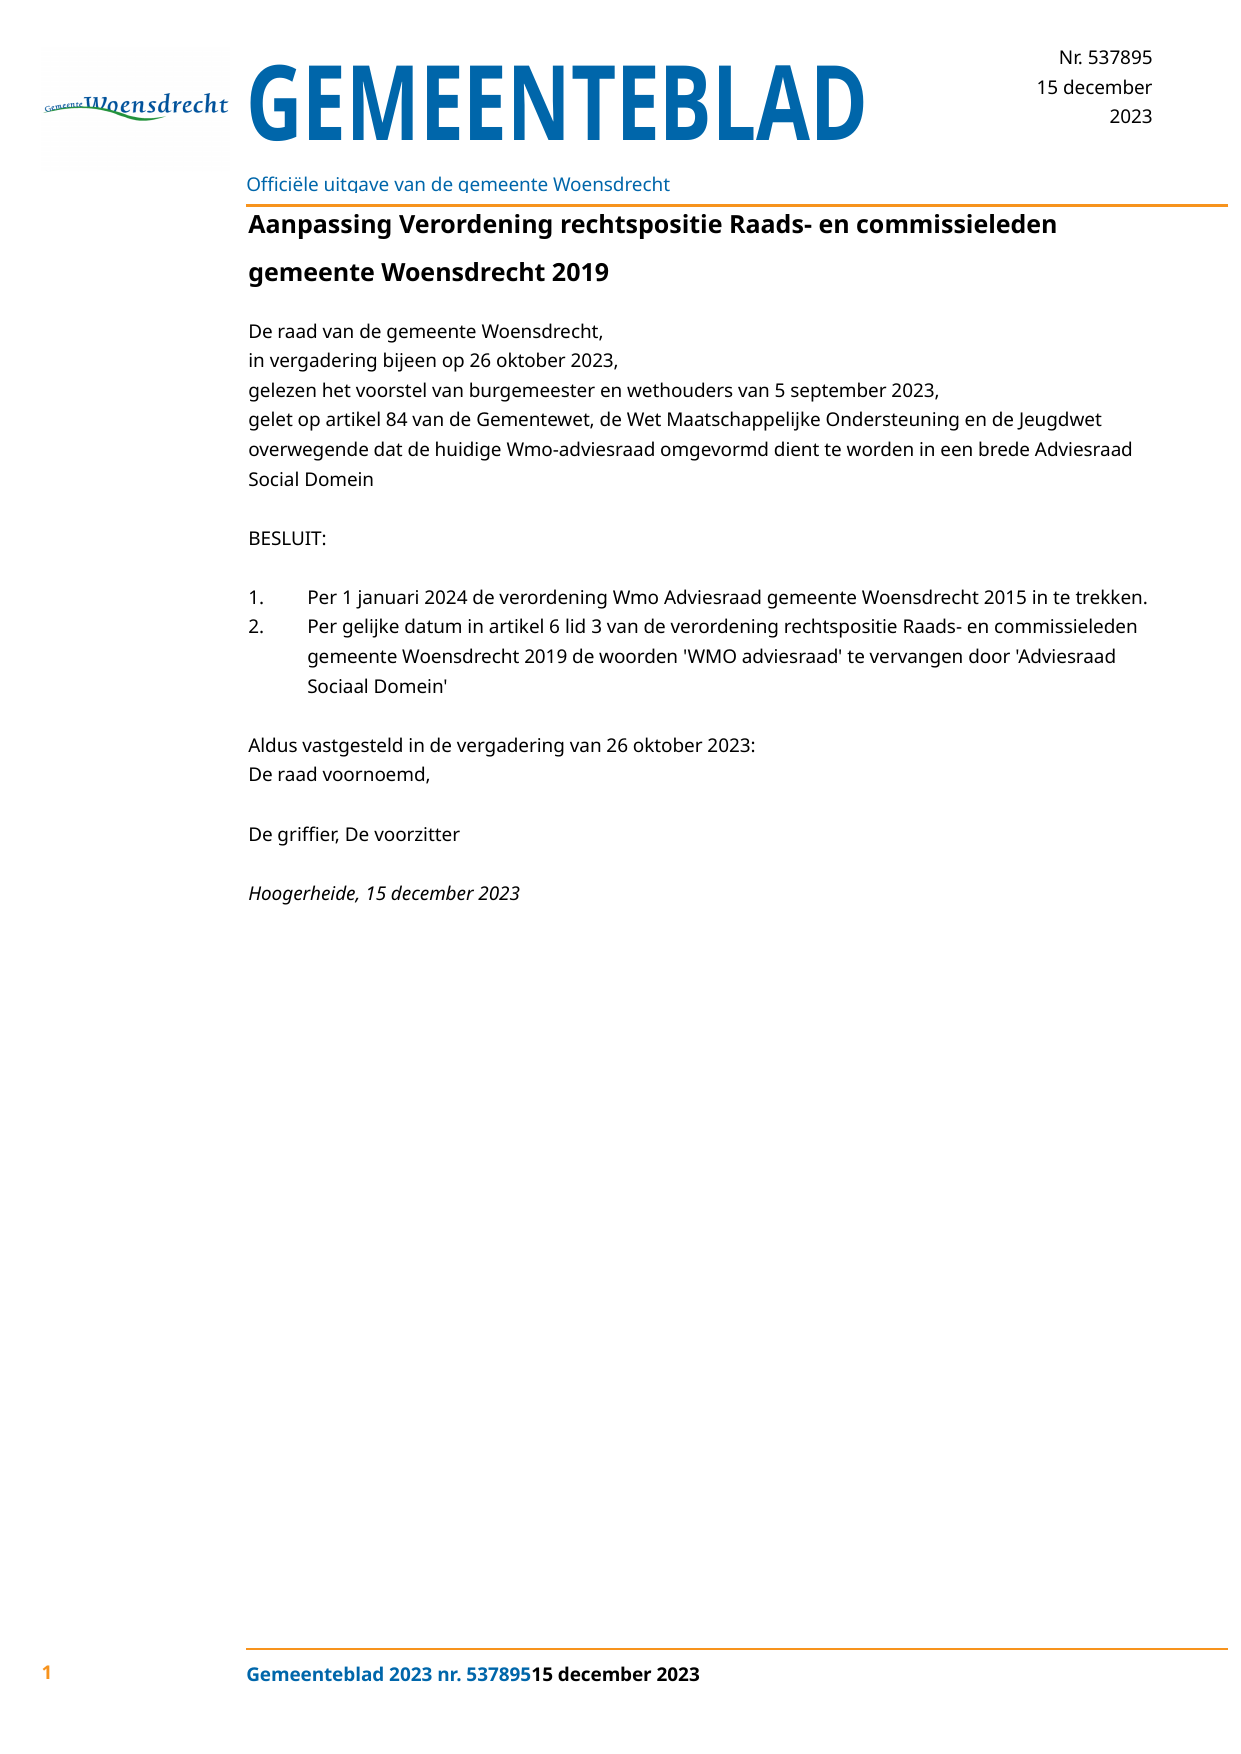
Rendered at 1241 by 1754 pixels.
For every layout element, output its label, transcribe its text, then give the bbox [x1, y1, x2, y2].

text gelet op artikel 84 van de Gementewet, de Wet Maatschappelijke Ondersteuning en de Jeugdwet [248, 407, 1152, 432]
text overwegende dat de huidige Wmo-adviesraad omgevormd dient te worden in een brede Adviesraad Social Domein [248, 436, 1152, 492]
text De griffier, De voorzitter [248, 821, 1152, 847]
text De raad voornoemd, [248, 762, 1152, 787]
text in vergadering bijeen op 26 oktober 2023, [248, 347, 1152, 373]
text gelezen het voorstel van burgemeester en wethouders van 5 september 2023, [248, 377, 1152, 403]
text De raad van de gemeente Woensdrecht, [248, 318, 1152, 344]
text Hoogerheide, 15 december 2023 [248, 880, 1152, 906]
list Per 1 januari 2024 de verordening Wmo Adviesraad gemeente Woensdrecht 2015 in te trekken. [248, 584, 1152, 610]
text Aldus vastgesteld in de vergadering van 26 oktober 2023: [248, 732, 1152, 758]
text BESLUIT: [248, 525, 1152, 551]
text Aanpassing Verordening rechtspositie Raads- en commissieleden gemeente Woensdrecht 2019 [248, 207, 1152, 288]
list Per gelijke datum in artikel 6 lid 3 van de verordening rechtspositie Raads- en commissieleden gemeente Woensdrecht 2019 de woorden 'WMO adviesraad' te vervangen door 'Adviesraad Sociaal Domein' [248, 614, 1152, 699]
picture [41, 47, 231, 172]
